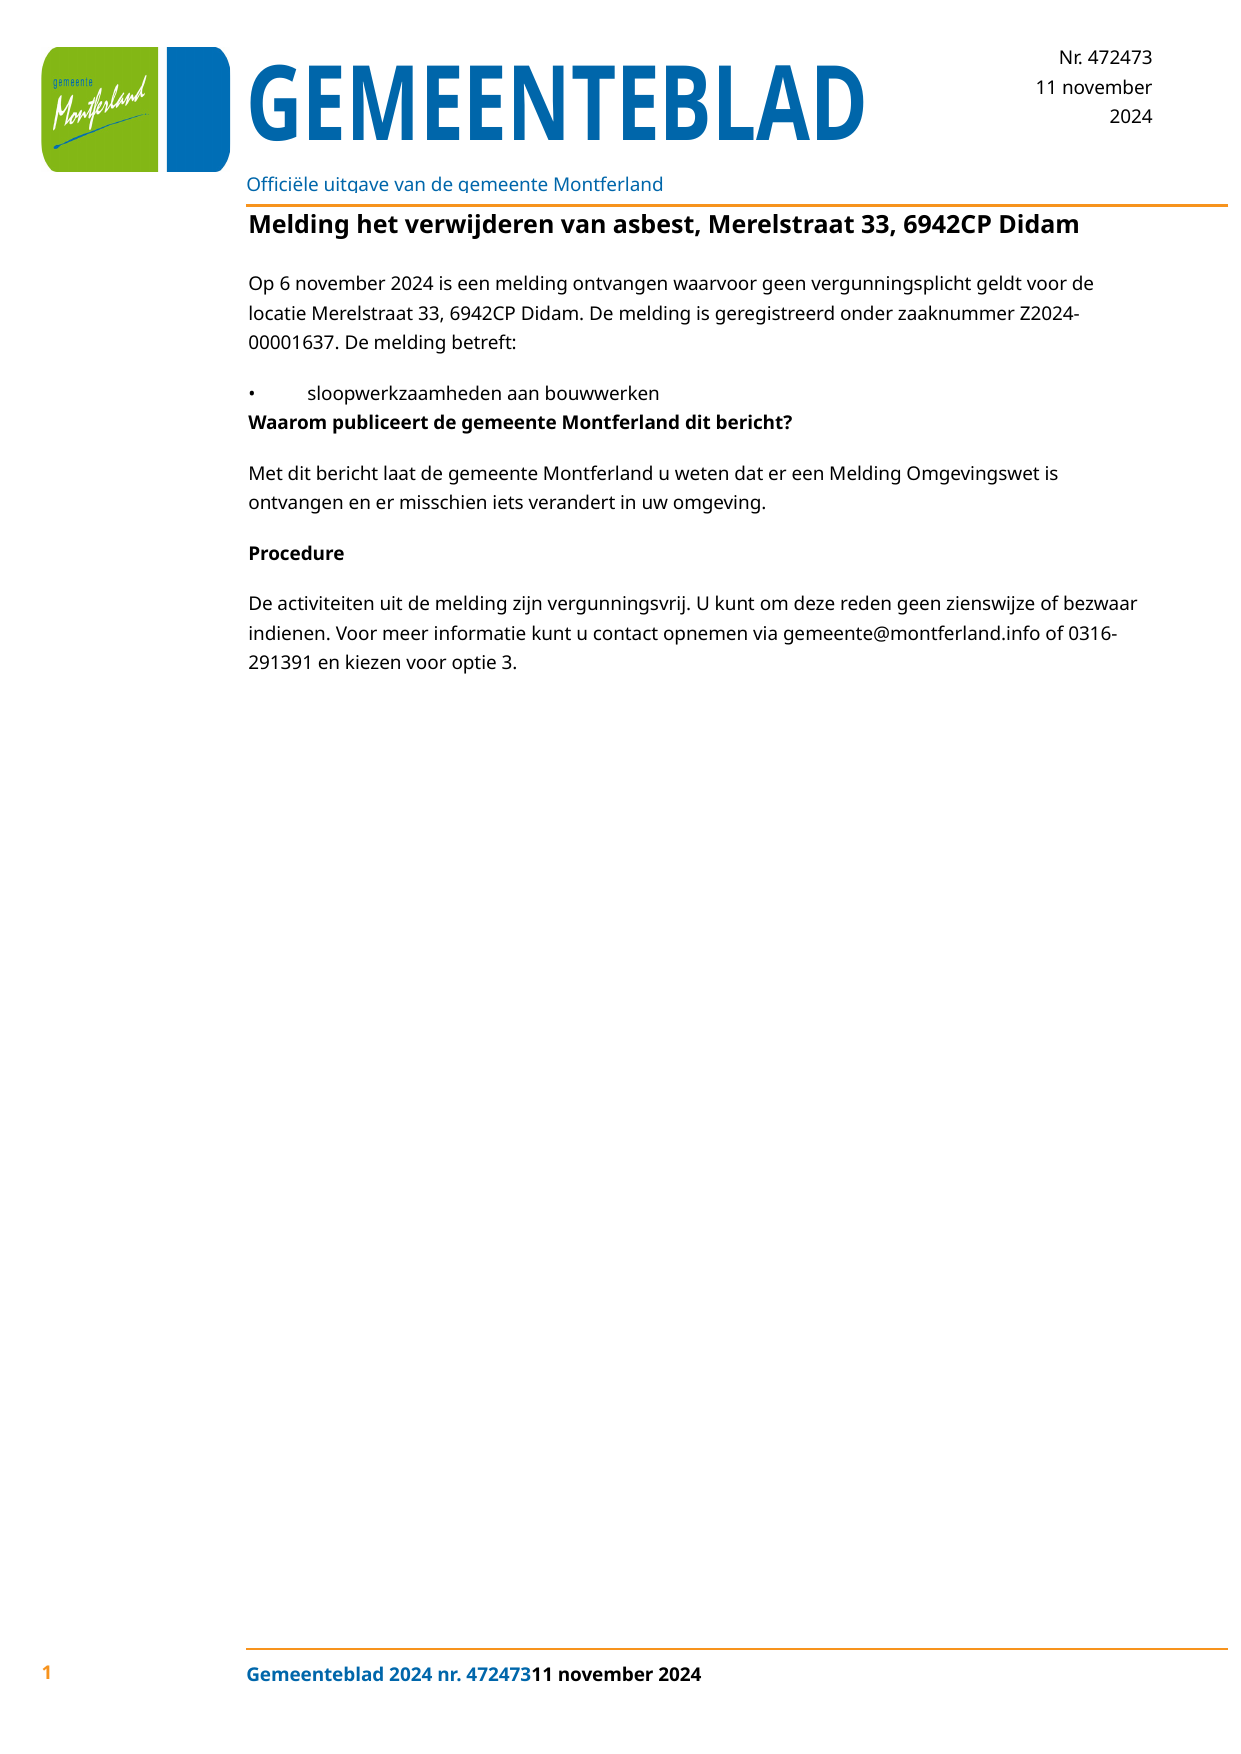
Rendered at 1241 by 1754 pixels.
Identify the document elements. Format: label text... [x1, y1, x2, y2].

text Melding het verwijderen van asbest, Merelstraat 33, 6942CP Didam [248, 207, 1152, 241]
text Waarom publiceert de gemeente Montferland dit bericht? [248, 409, 1152, 435]
text Procedure [248, 540, 1152, 566]
text Op 6 november 2024 is een melding ontvangen waarvoor geen vergunningsplicht geldt voor de locatie Merelstraat 33, 6942CP Didam. De melding is geregistreerd onder zaaknummer Z2024-00001637. De melding betreft: [248, 270, 1152, 355]
text De activiteiten uit de melding zijn vergunningsvrij. U kunt om deze reden geen zienswijze of bezwaar indienen. Voor meer informatie kunt u contact opnemen via gemeente@montferland.info of 0316-291391 en kiezen voor optie 3. [248, 590, 1152, 675]
list sloopwerkzaamheden aan bouwwerken [248, 380, 1152, 406]
text Met dit bericht laat de gemeente Montferland u weten dat er een Melding Omgevingswet is ontvangen en er misschien iets verandert in uw omgeving. [248, 460, 1152, 515]
picture [41, 47, 231, 172]
